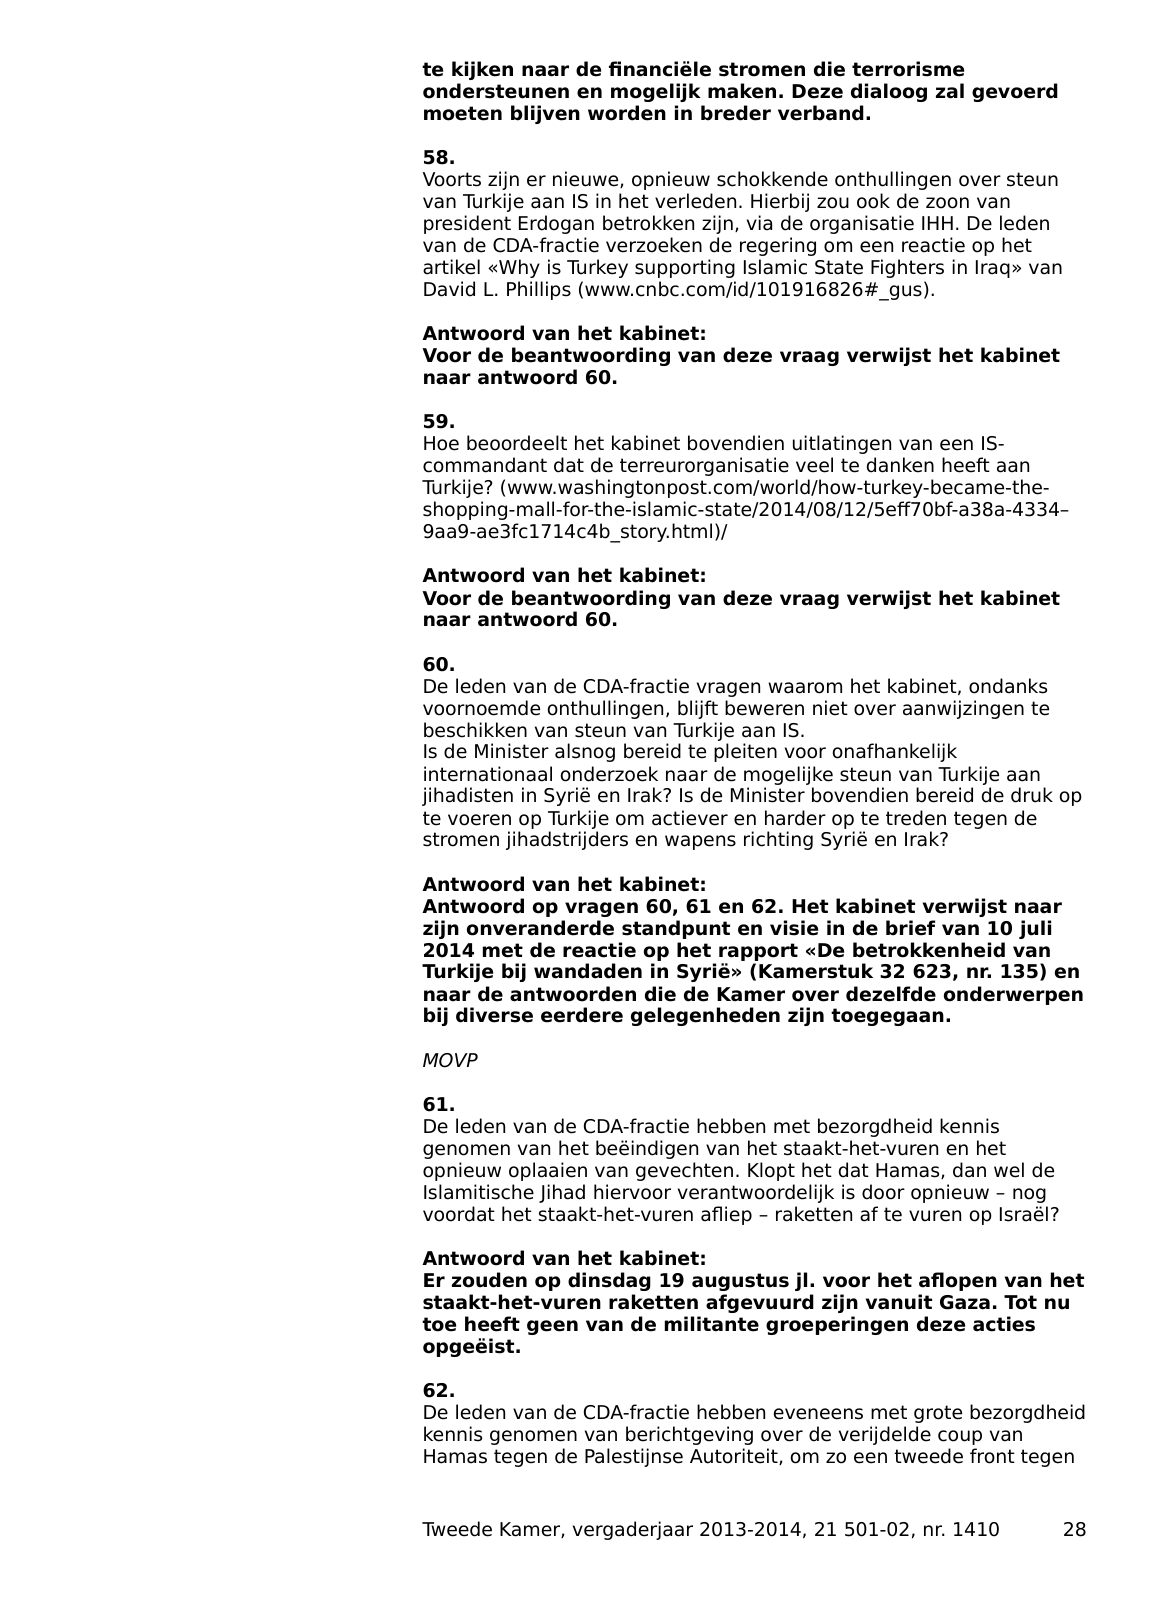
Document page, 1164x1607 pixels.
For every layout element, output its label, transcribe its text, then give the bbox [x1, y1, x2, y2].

subtitle MOVP [422, 1049, 1087, 1072]
text 58. [422, 147, 1087, 169]
text Antwoord op vragen 60, 61 en 62. Het kabinet verwijst naar zijn onveranderde standpunt en visie in de brief van 10 juli 2014 met de reactie op het rapport «De betrokkenheid van Turkije bij wandaden in Syrië» (Kamerstuk 32 623, nr. 135) en naar de antwoorden die de Kamer over dezelfde onderwerpen bij diverse eerdere gelegenheden zijn toegegaan. [422, 896, 1087, 1027]
text De leden van de CDA-fractie hebben eveneens met grote bezorgdheid kennis genomen van berichtgeving over de verijdelde coup van Hamas tegen de Palestijnse Autoriteit, om zo een tweede front tegen [422, 1402, 1087, 1468]
text 62. [422, 1380, 1087, 1402]
text Voor de beantwoording van deze vraag verwijst het kabinet naar antwoord 60. [422, 345, 1087, 389]
text Antwoord van het kabinet: [422, 1248, 1087, 1270]
text Er zouden op dinsdag 19 augustus jl. voor het aflopen van het staakt-het-vuren raketten afgevuurd zijn vanuit Gaza. Tot nu toe heeft geen van de militante groeperingen deze acties opgeëist. [422, 1270, 1087, 1358]
text De leden van de CDA-fractie vragen waarom het kabinet, ondanks voornoemde onthullingen, blijft beweren niet over aanwijzingen te beschikken van steun van Turkije aan IS. [422, 676, 1087, 741]
text te kijken naar de financiële stromen die terrorisme ondersteunen en mogelijk maken. Deze dialoog zal gevoerd moeten blijven worden in breder verband. [422, 59, 1087, 125]
text Antwoord van het kabinet: [422, 323, 1087, 345]
text 60. [422, 653, 1087, 676]
text Hoe beoordeelt het kabinet bovendien uitlatingen van een IS-commandant dat de terreurorganisatie veel te danken heeft aan Turkije? (www.washingtonpost.com/world/how-turkey-became-the-shopping-mall-for-the-islamic-state/2014/08/12/5eff70bf-a38a-4334–9aa9-ae3fc1714c4b_story.html)/ [422, 433, 1087, 543]
text Antwoord van het kabinet: [422, 565, 1087, 587]
text De leden van de CDA-fractie hebben met bezorgdheid kennis genomen van het beëindigen van het staakt-het-vuren en het opnieuw oplaaien van gevechten. Klopt het dat Hamas, dan wel de Islamitische Jihad hiervoor verantwoordelijk is door opnieuw – nog voordat het staakt-het-vuren afliep – raketten af te vuren op Israël? [422, 1116, 1087, 1226]
text 61. [422, 1094, 1087, 1116]
text Antwoord van het kabinet: [422, 873, 1087, 896]
text Voorts zijn er nieuwe, opnieuw schokkende onthullingen over steun van Turkije aan IS in het verleden. Hierbij zou ook de zoon van president Erdogan betrokken zijn, via de organisatie IHH. De leden van de CDA-fractie verzoeken de regering om een reactie op het artikel «Why is Turkey supporting Islamic State Fighters in Iraq» van David L. Phillips (www.cnbc.com/id/101916826#_gus). [422, 169, 1087, 301]
text Voor de beantwoording van deze vraag verwijst het kabinet naar antwoord 60. [422, 587, 1087, 631]
text Is de Minister alsnog bereid te pleiten voor onafhankelijk internationaal onderzoek naar de mogelijke steun van Turkije aan jihadisten in Syrië en Irak? Is de Minister bovendien bereid de druk op te voeren op Turkije om actiever en harder op te treden tegen de stromen jihadstrijders en wapens richting Syrië en Irak? [422, 741, 1087, 851]
text 59. [422, 411, 1087, 433]
